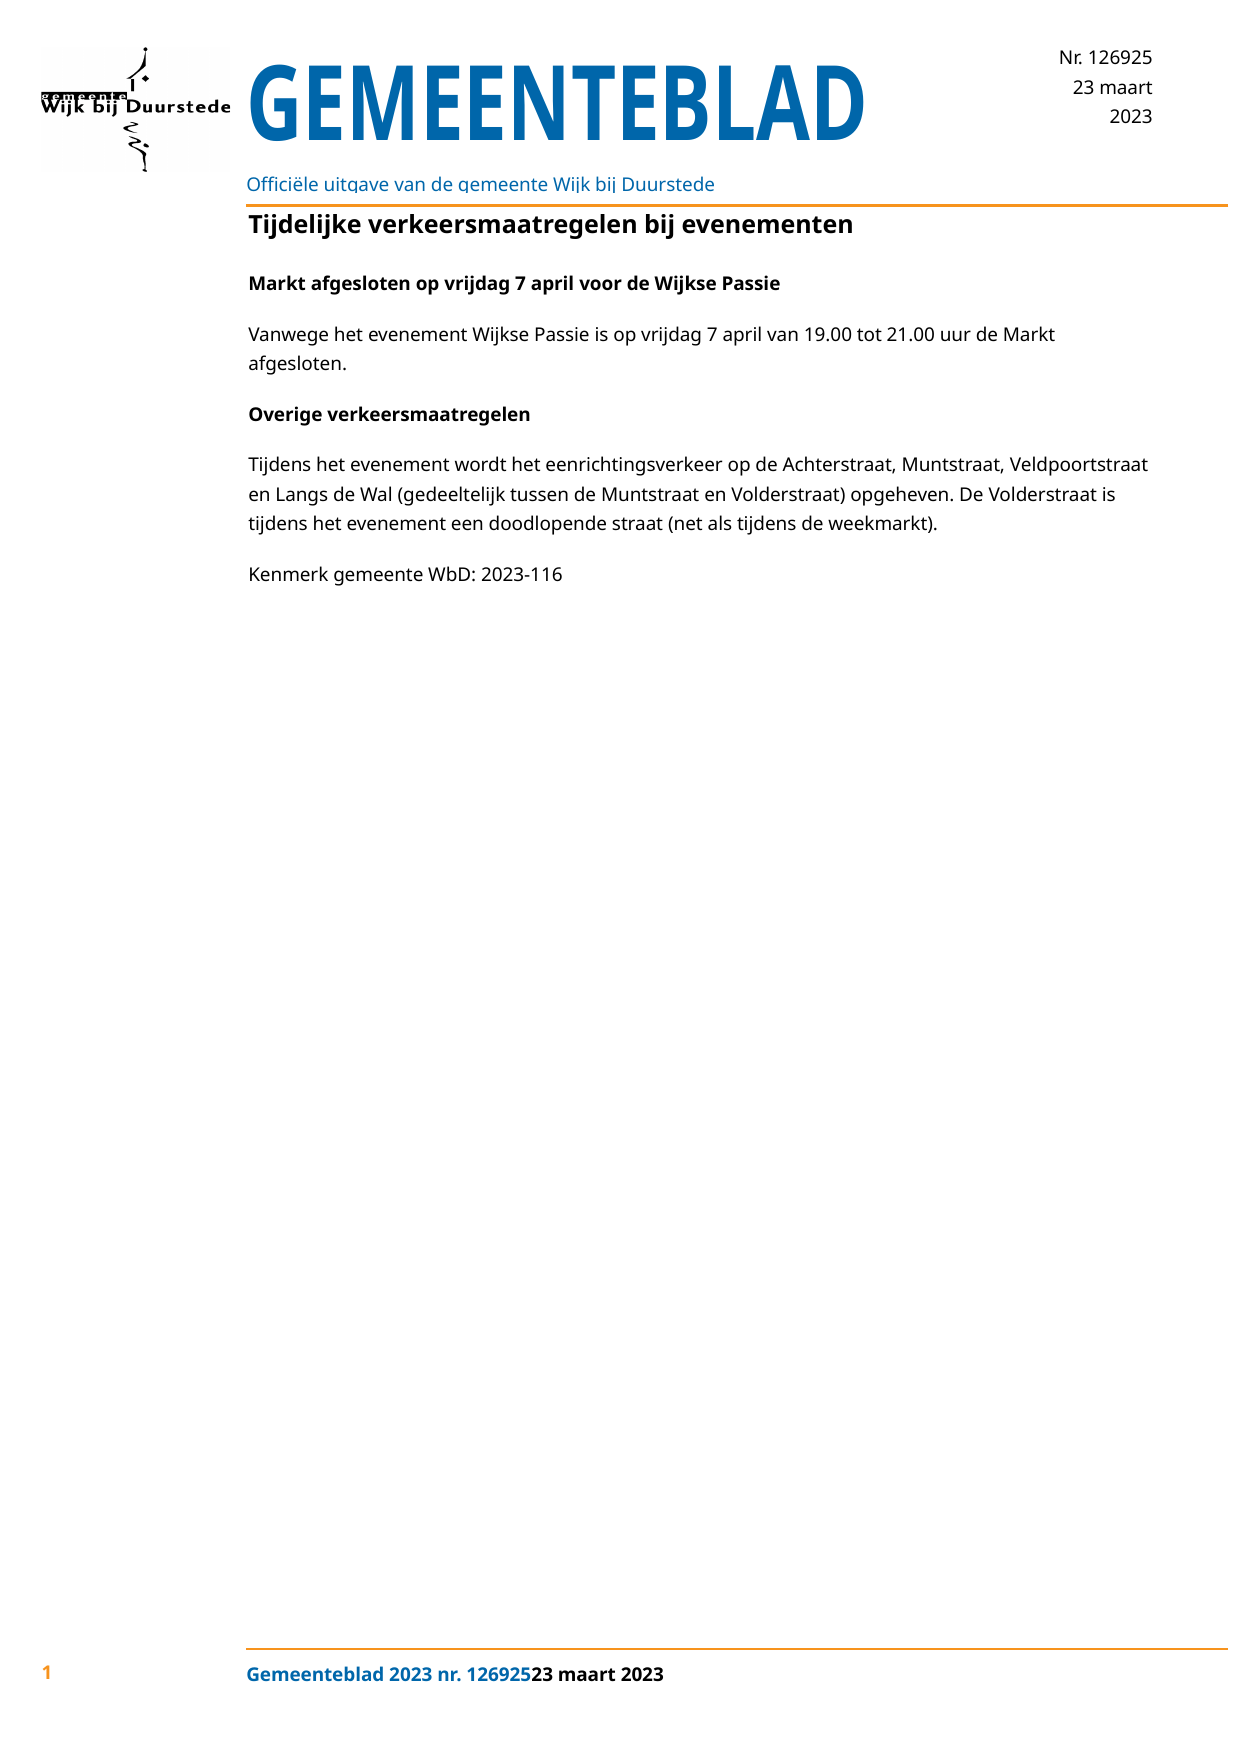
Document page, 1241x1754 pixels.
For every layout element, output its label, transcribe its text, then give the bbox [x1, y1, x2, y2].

text Overige verkeersmaatregelen [248, 401, 1152, 426]
text Tijdens het evenement wordt het eenrichtingsverkeer op de Achterstraat, Muntstraat, Veldpoortstraat en Langs de Wal (gedeeltelijk tussen de Muntstraat en Volderstraat) opgeheven. De Volderstraat is tijdens het evenement een doodlopende straat (net als tijdens de weekmarkt). [248, 451, 1152, 536]
text Markt afgesloten op vrijdag 7 april voor de Wijkse Passie [248, 270, 1152, 296]
picture [41, 47, 231, 172]
text Kenmerk gemeente WbD: 2023-116 [248, 561, 1152, 586]
text Vanwege het evenement Wijkse Passie is op vrijdag 7 april van 19.00 tot 21.00 uur de Markt afgesloten. [248, 321, 1152, 376]
text Tijdelijke verkeersmaatregelen bij evenementen [248, 207, 1152, 241]
